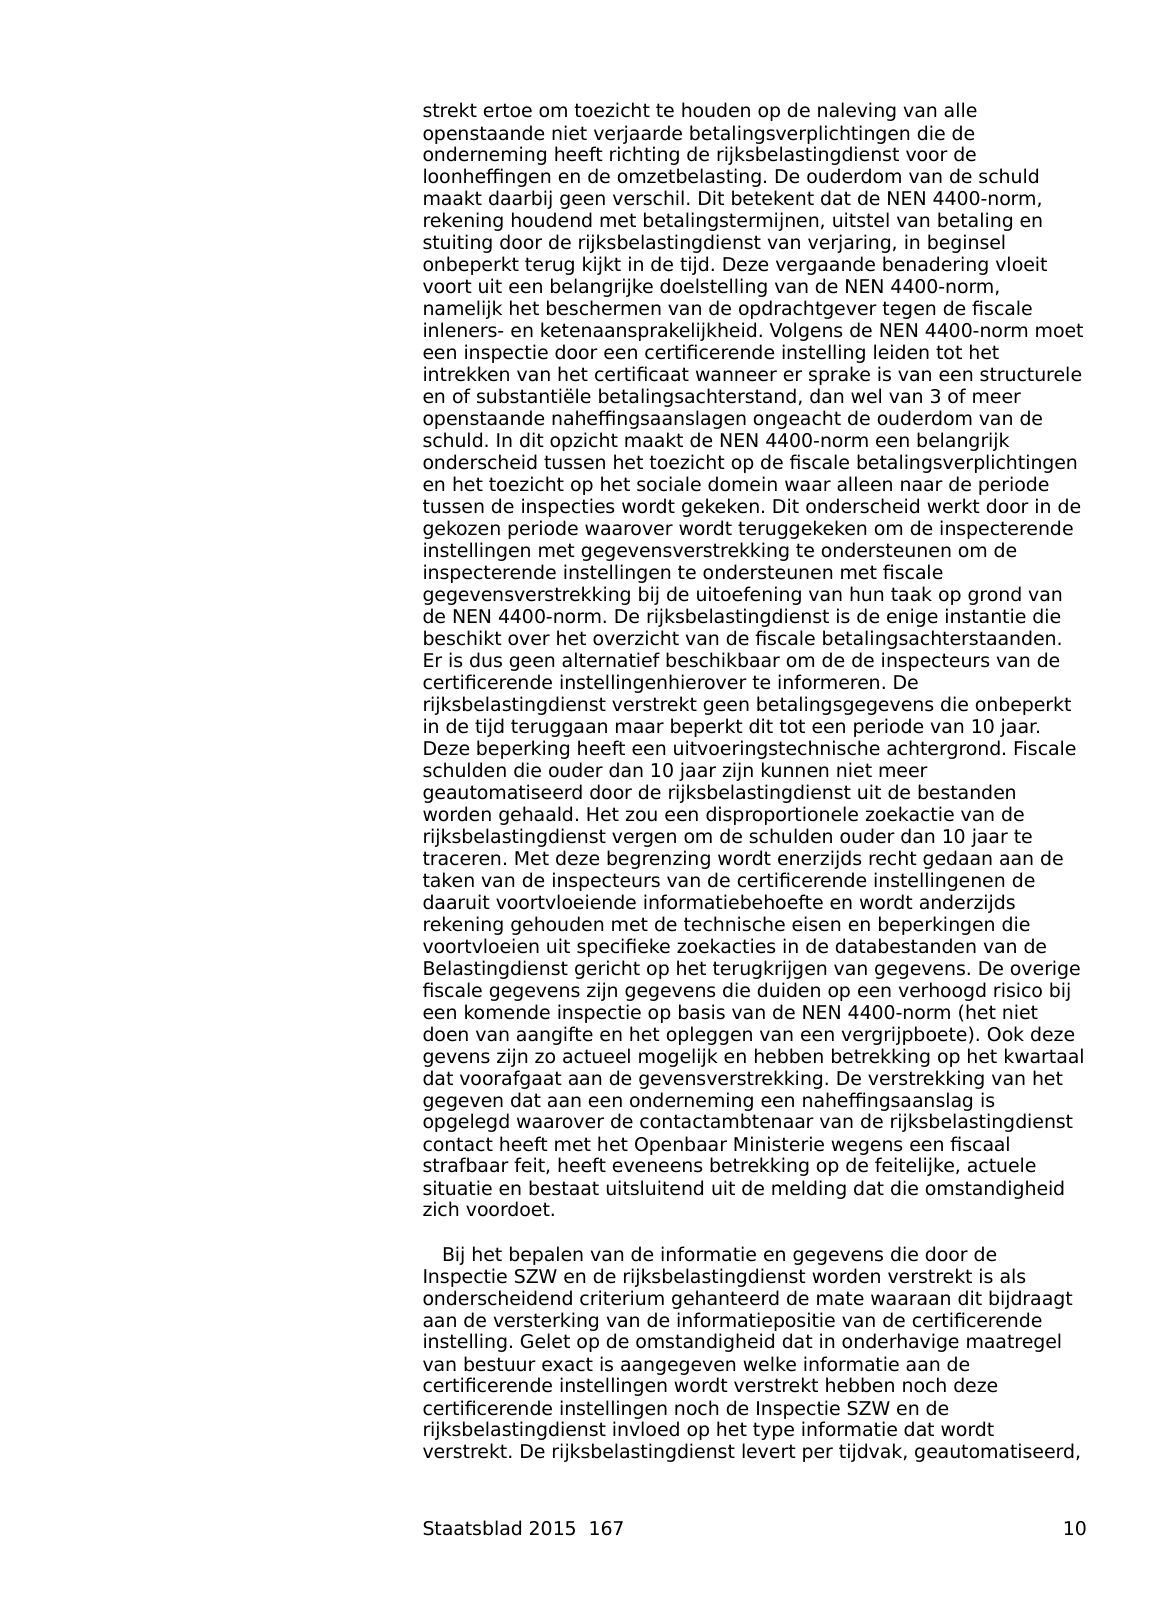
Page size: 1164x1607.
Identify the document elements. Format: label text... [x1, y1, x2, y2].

text Bij het bepalen van de informatie en gegevens die door de Inspectie SZW en de rijksbelastingdienst worden verstrekt is als onderscheidend criterium gehanteerd de mate waaraan dit bijdraagt aan de versterking van de informatiepositie van de certificerende instelling. Gelet op de omstandigheid dat in onderhavige maatregel van bestuur exact is aangegeven welke informatie aan de certificerende instellingen wordt verstrekt hebben noch deze certificerende instellingen noch de Inspectie SZW en de rijksbelastingdienst invloed op het type informatie dat wordt verstrekt. De rijksbelastingdienst levert per tijdvak, geautomatiseerd, [422, 1243, 1087, 1463]
text strekt ertoe om toezicht te houden op de naleving van alle openstaande niet verjaarde betalingsverplichtingen die de onderneming heeft richting de rijksbelastingdienst voor de loonheffingen en de omzetbelasting. De ouderdom van de schuld maakt daarbij geen verschil. Dit betekent dat de NEN 4400-norm, rekening houdend met betalingstermijnen, uitstel van betaling en stuiting door de rijksbelastingdienst van verjaring, in beginsel onbeperkt terug kijkt in de tijd. Deze vergaande benadering vloeit voort uit een belangrijke doelstelling van de NEN 4400-norm, namelijk het beschermen van de opdrachtgever tegen de fiscale inleners- en ketenaansprakelijkheid. Volgens de NEN 4400-norm moet een inspectie door een certificerende instelling leiden tot het intrekken van het certificaat wanneer er sprake is van een structurele en of substantiële betalingsachterstand, dan wel van 3 of meer openstaande naheffingsaanslagen ongeacht de ouderdom van de schuld. In dit opzicht maakt de NEN 4400-norm een belangrijk onderscheid tussen het toezicht op de fiscale betalingsverplichtingen en het toezicht op het sociale domein waar alleen naar de periode tussen de inspecties wordt gekeken. Dit onderscheid werkt door in de gekozen periode waarover wordt teruggekeken om de inspecterende instellingen met gegevensverstrekking te ondersteunen om de inspecterende instellingen te ondersteunen met fiscale gegevensverstrekking bij de uitoefening van hun taak op grond van de NEN 4400-norm. De rijksbelastingdienst is de enige instantie die beschikt over het overzicht van de fiscale betalingsachterstaanden. Er is dus geen alternatief beschikbaar om de de inspecteurs van de certificerende instellingenhierover te informeren. De rijksbelastingdienst verstrekt geen betalingsgegevens die onbeperkt in de tijd teruggaan maar beperkt dit tot een periode van 10 jaar. Deze beperking heeft een uitvoeringstechnische achtergrond. Fiscale schulden die ouder dan 10 jaar zijn kunnen niet meer geautomatiseerd door de rijksbelastingdienst uit de bestanden worden gehaald. Het zou een disproportionele zoekactie van de rijksbelastingdienst vergen om de schulden ouder dan 10 jaar te traceren. Met deze begrenzing wordt enerzijds recht gedaan aan de taken van de inspecteurs van de certificerende instellingenen de daaruit voortvloeiende informatiebehoefte en wordt anderzijds rekening gehouden met de technische eisen en beperkingen die voortvloeien uit specifieke zoekacties in de databestanden van de Belastingdienst gericht op het terugkrijgen van gegevens. De overige fiscale gegevens zijn gegevens die duiden op een verhoogd risico bij een komende inspectie op basis van de NEN 4400-norm (het niet doen van aangifte en het opleggen van een vergrijpboete). Ook deze gevens zijn zo actueel mogelijk en hebben betrekking op het kwartaal dat voorafgaat aan de gevensverstrekking. De verstrekking van het gegeven dat aan een onderneming een naheffingsaanslag is opgelegd waarover de contactambtenaar van de rijksbelastingdienst contact heeft met het Openbaar Ministerie wegens een fiscaal strafbaar feit, heeft eveneens betrekking op de feitelijke, actuele situatie en bestaat uitsluitend uit de melding dat die omstandigheid zich voordoet. [422, 100, 1087, 1221]
